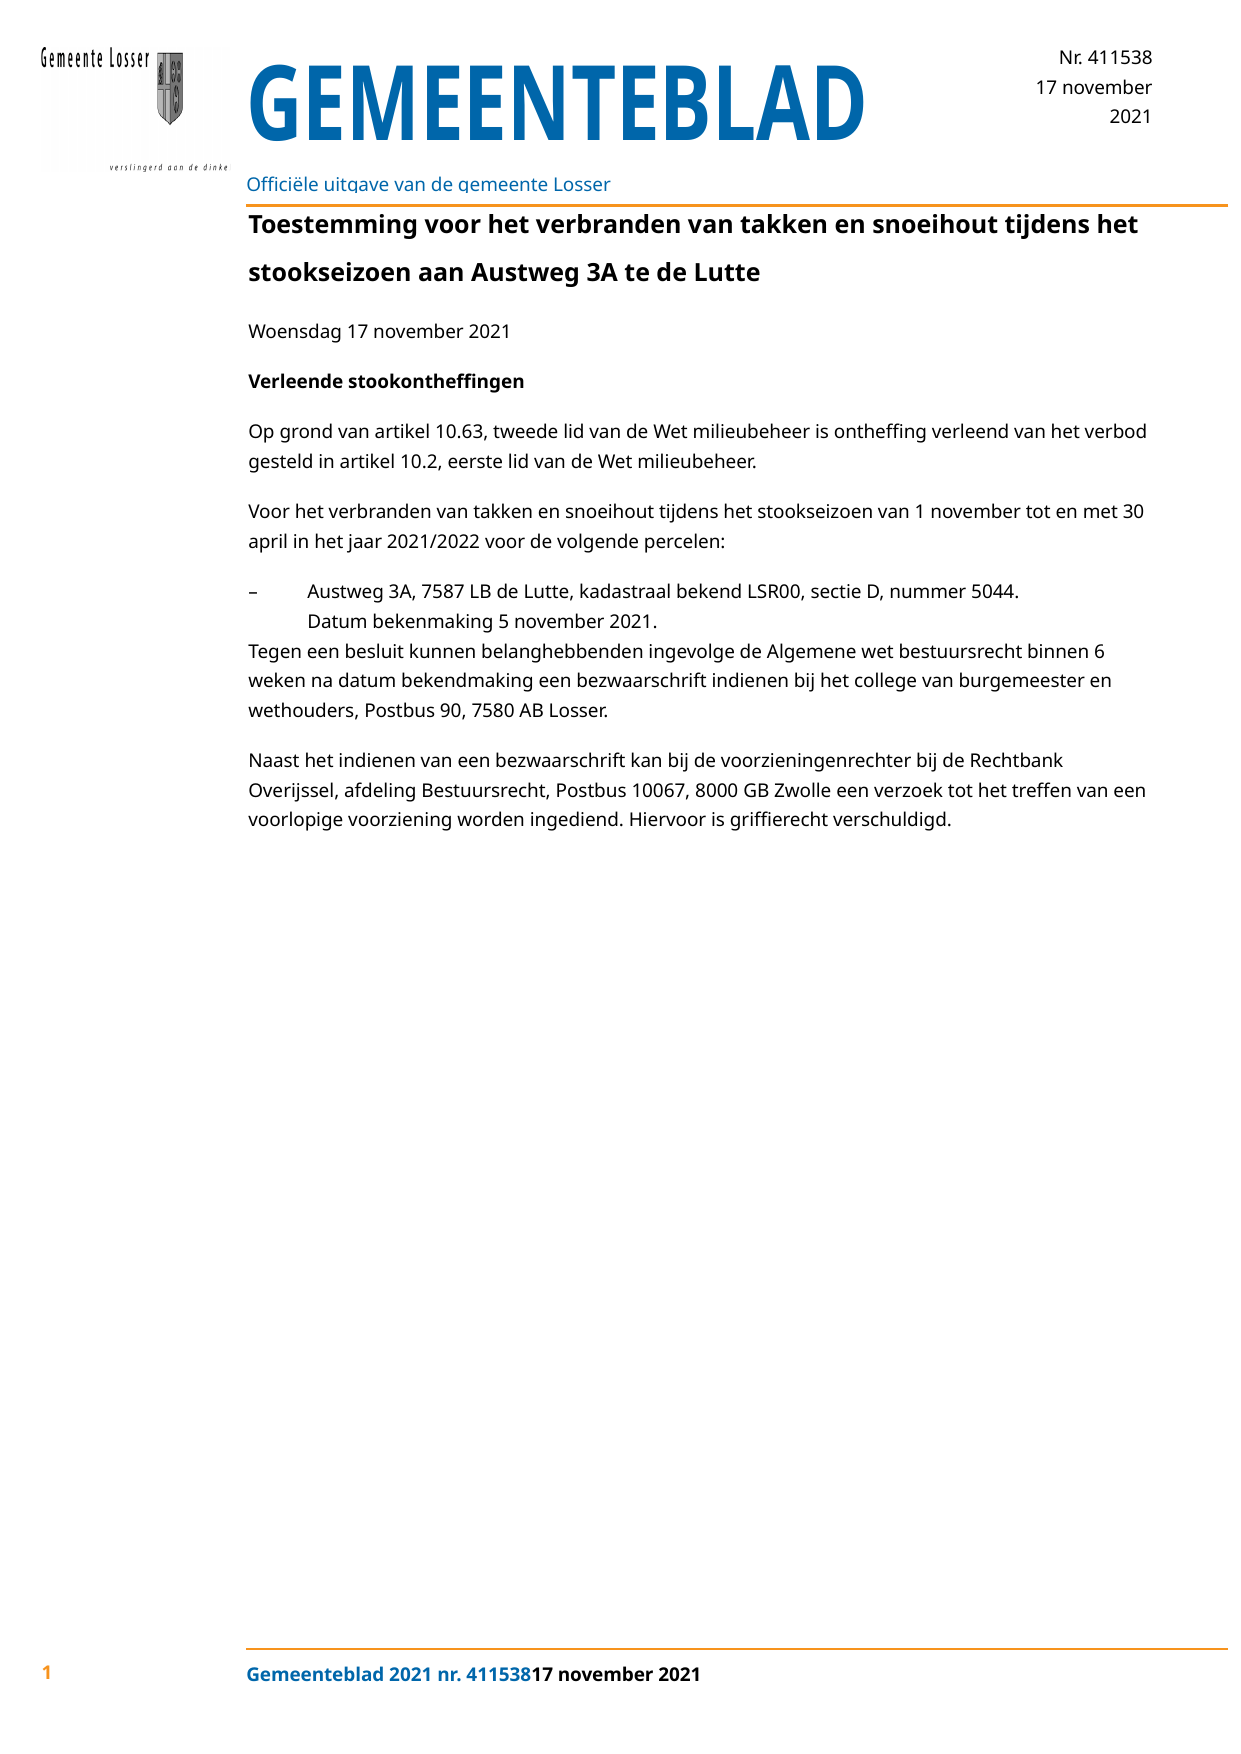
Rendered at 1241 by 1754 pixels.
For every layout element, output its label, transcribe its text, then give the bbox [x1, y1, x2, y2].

text Verleende stookontheffingen [248, 368, 1152, 394]
list Datum bekenmaking 5 november 2021. [248, 608, 1152, 634]
text Voor het verbranden van takken en snoeihout tijdens het stookseizoen van 1 november tot en met 30 april in het jaar 2021/2022 voor de volgende percelen: [248, 499, 1152, 554]
text Tegen een besluit kunnen belanghebbenden ingevolge de Algemene wet bestuursrecht binnen 6 weken na datum bekendmaking een bezwaarschrift indienen bij het college van burgemeester en wethouders, Postbus 90, 7580 AB Losser. [248, 638, 1152, 723]
picture [41, 47, 231, 172]
text Op grond van artikel 10.63, tweede lid van de Wet milieubeheer is ontheffing verleend van het verbod gesteld in artikel 10.2, eerste lid van de Wet milieubeheer. [248, 419, 1152, 474]
text Naast het indienen van een bezwaarschrift kan bij de voorzieningenrechter bij de Rechtbank Overijssel, afdeling Bestuursrecht, Postbus 10067, 8000 GB Zwolle een verzoek tot het treffen van een voorlopige voorziening worden ingediend. Hiervoor is griffierecht verschuldigd. [248, 747, 1152, 832]
list Austweg 3A, 7587 LB de Lutte, kadastraal bekend LSR00, sectie D, nummer 5044. [248, 579, 1152, 604]
text Toestemming voor het verbranden van takken en snoeihout tijdens het stookseizoen aan Austweg 3A te de Lutte [248, 207, 1152, 288]
text Woensdag 17 november 2021 [248, 318, 1152, 344]
